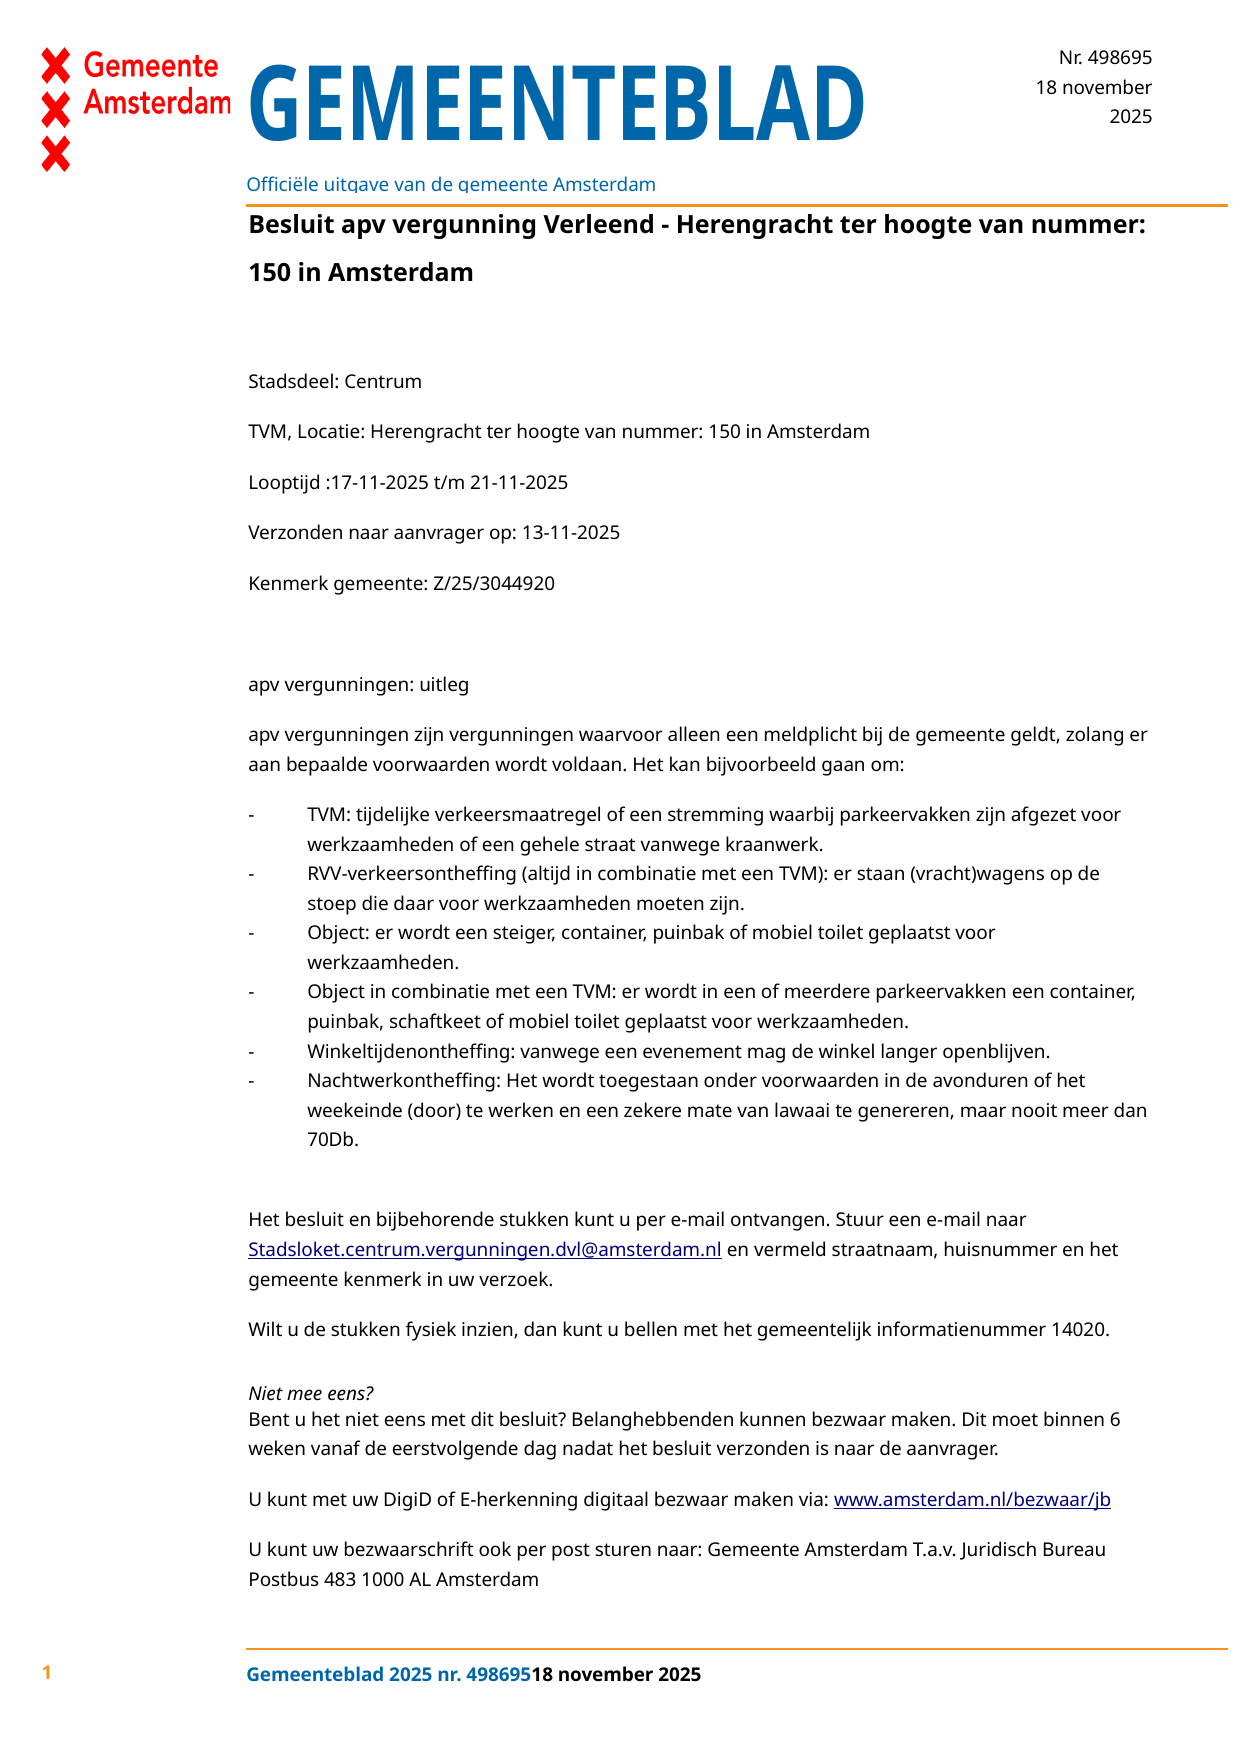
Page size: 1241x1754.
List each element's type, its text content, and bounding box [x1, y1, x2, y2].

text Besluit apv vergunning Verleend - Herengracht ter hoogte van nummer: 150 in Amsterdam [248, 207, 1152, 288]
text Verzonden naar aanvrager op: 13-11-2025 [248, 519, 1152, 545]
text Het besluit en bijbehorende stukken kunt u per e-mail ontvangen. Stuur een e-mail naar Stadsloket.centrum.vergunningen.dvl@amsterdam.nl en vermeld straatnaam, huisnummer en het gemeente kenmerk in uw verzoek. [248, 1207, 1152, 1292]
list RVV-verkeersontheffing (altijd in combinatie met een TVM): er staan (vracht)wagens op de stoep die daar voor werkzaamheden moeten zijn. [248, 860, 1152, 916]
text apv vergunningen zijn vergunningen waarvoor alleen een meldplicht bij de gemeente geldt, zolang er aan bepaalde voorwaarden wordt voldaan. Het kan bijvoorbeeld gaan om: [248, 721, 1152, 777]
text Stadsdeel: Centrum [248, 368, 1152, 394]
list Winkeltijdenontheffing: vanwege een evenement mag de winkel langer openblijven. [248, 1038, 1152, 1064]
picture [41, 47, 231, 172]
text U kunt met uw DigiD of E-herkenning digitaal bezwaar maken via: www.amsterdam.nl/bezwaar/jb [248, 1486, 1152, 1512]
text Kenmerk gemeente: Z/25/3044920 [248, 570, 1152, 596]
text Bent u het niet eens met dit besluit? Belanghebbenden kunnen bezwaar maken. Dit moet binnen 6 weken vanaf de eerstvolgende dag nadat het besluit verzonden is naar de aanvrager. [248, 1406, 1152, 1461]
list Object: er wordt een steiger, container, puinbak of mobiel toilet geplaatst voor werkzaamheden. [248, 919, 1152, 975]
list Object in combinatie met een TVM: er wordt in een of meerdere parkeervakken een container, puinbak, schaftkeet of mobiel toilet geplaatst voor werkzaamheden. [248, 979, 1152, 1034]
list Nachtwerkontheffing: Het wordt toegestaan onder voorwaarden in de avonduren of het weekeinde (door) te werken en een zekere mate van lawaai te genereren, maar nooit meer dan 70Db. [248, 1067, 1152, 1152]
text Wilt u de stukken fysiek inzien, dan kunt u bellen met het gemeentelijk informatienummer 14020. [248, 1316, 1152, 1342]
text apv vergunningen: uitleg [248, 671, 1152, 697]
text U kunt uw bezwaarschrift ook per post sturen naar: Gemeente Amsterdam T.a.v. Juridisch Bureau Postbus 483 1000 AL Amsterdam [248, 1536, 1152, 1592]
list TVM: tijdelijke verkeersmaatregel of een stremming waarbij parkeervakken zijn afgezet voor werkzaamheden of een gehele straat vanwege kraanwerk. [248, 801, 1152, 857]
text Niet mee eens? [248, 1380, 1152, 1406]
text Looptijd :17-11-2025 t/m 21-11-2025 [248, 469, 1152, 495]
text TVM, Locatie: Herengracht ter hoogte van nummer: 150 in Amsterdam [248, 419, 1152, 444]
